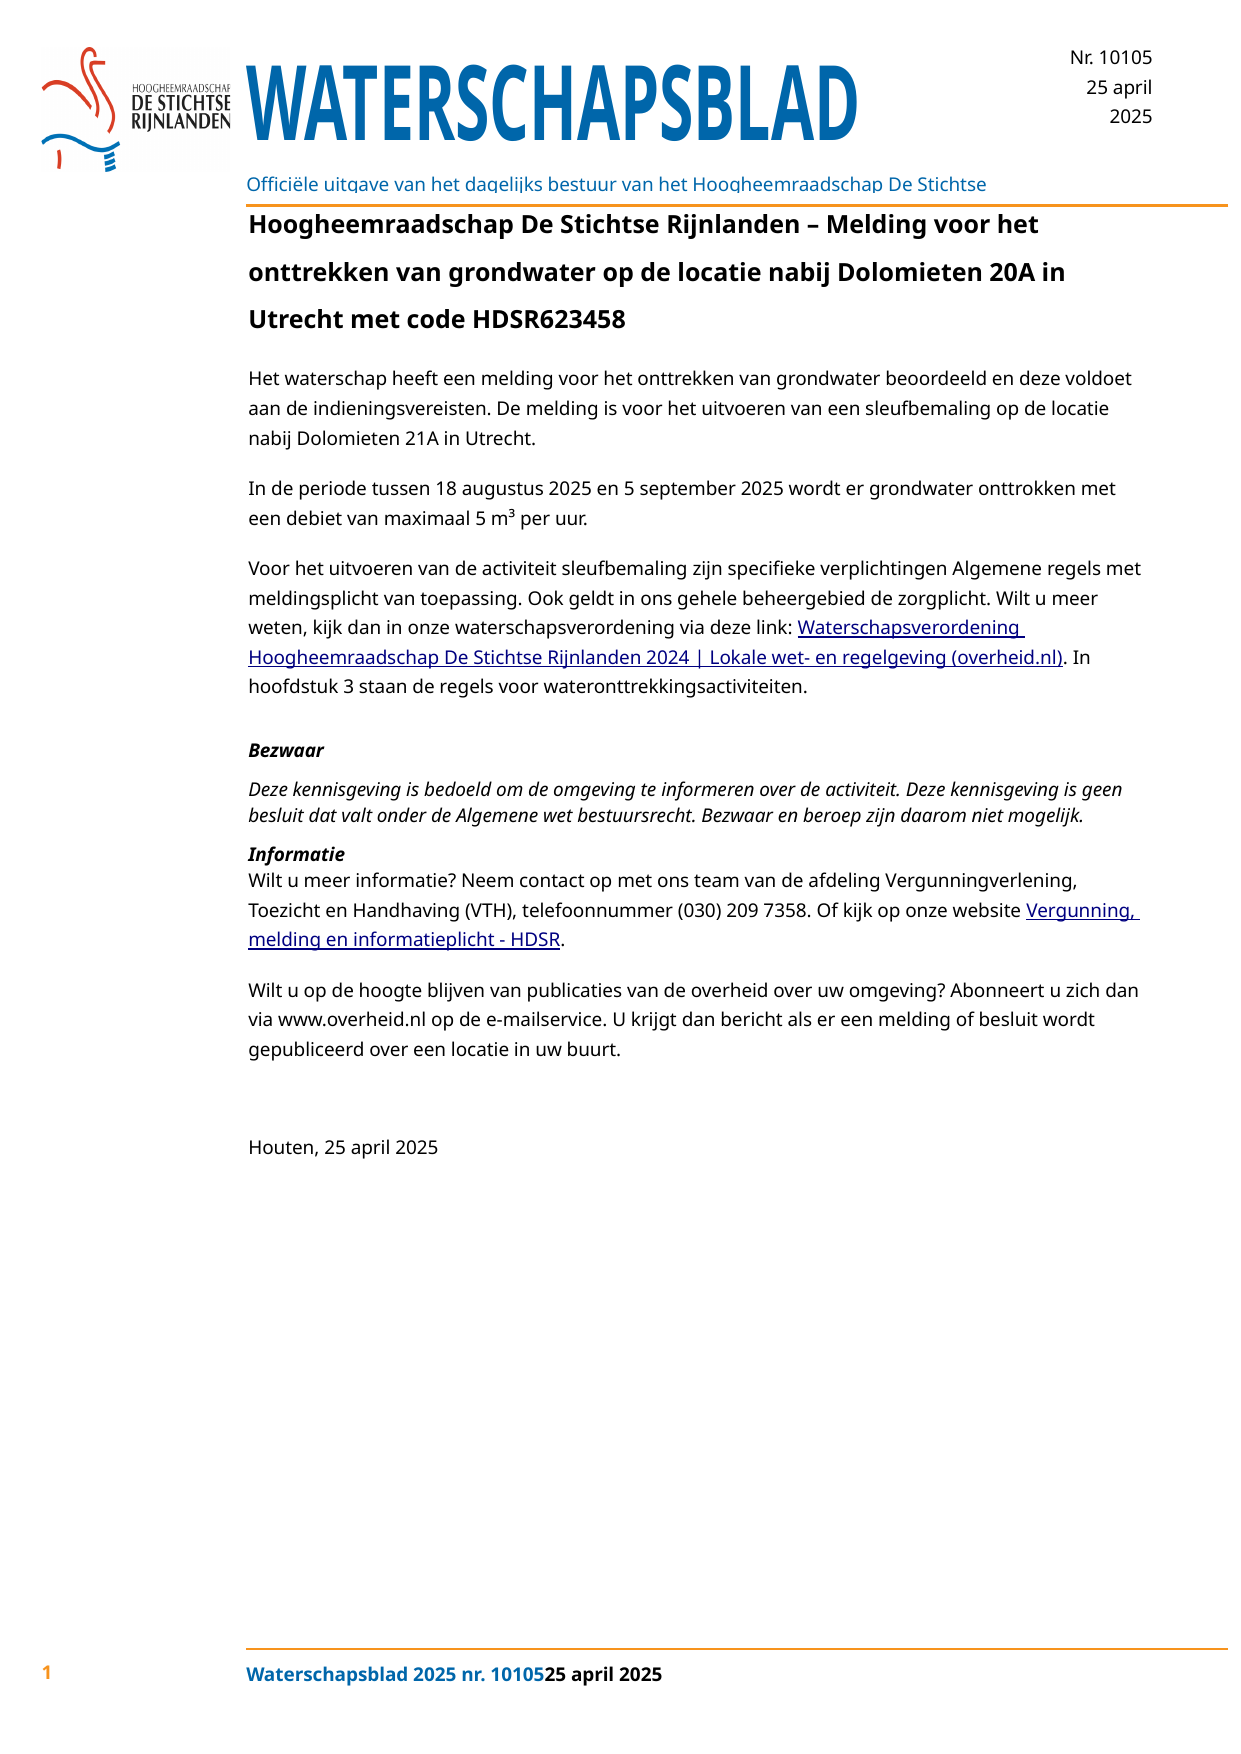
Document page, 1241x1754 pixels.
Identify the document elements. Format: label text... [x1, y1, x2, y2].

text Het waterschap heeft een melding voor het onttrekken van grondwater beoordeeld en deze voldoet aan de indieningsvereisten. De melding is voor het uitvoeren van een sleufbemaling op de locatie nabij Dolomieten 21A in Utrecht. [248, 366, 1152, 450]
text Wilt u op de hoogte blijven van publicaties van de overheid over uw omgeving? Abonneert u zich dan via www.overheid.nl op de e-mailservice. U krijgt dan bericht als er een melding of besluit wordt gepubliceerd over een locatie in uw buurt. [248, 977, 1152, 1062]
text Hoogheemraadschap De Stichtse Rijnlanden – Melding voor het onttrekken van grondwater op de locatie nabij Dolomieten 20A in Utrecht met code HDSR623458 [248, 207, 1152, 336]
text Voor het uitvoeren van de activiteit sleufbemaling zijn specifieke verplichtingen Algemene regels met meldingsplicht van toepassing. Ook geldt in ons gehele beheergebied de zorgplicht. Wilt u meer weten, kijk dan in onze waterschapsverordening via deze link: Waterschapsverordening Hoogheemraadschap De Stichtse Rijnlanden 2024 | Lokale wet- en regelgeving (overheid.nl). In hoofdstuk 3 staan de regels voor wateronttrekkingsactiviteiten. [248, 555, 1152, 699]
text Informatie [248, 842, 1152, 867]
text In de periode tussen 18 augustus 2025 en 5 september 2025 wordt er grondwater onttrokken met een debiet van maximaal 5 m³ per uur. [248, 475, 1152, 530]
text Deze kennisgeving is bedoeld om de omgeving te informeren over de activiteit. Deze kennisgeving is geen besluit dat valt onder de Algemene wet bestuursrecht. Bezwaar en beroep zijn daarom niet mogelijk. [248, 777, 1152, 828]
text Houten, 25 april 2025 [248, 1134, 1152, 1160]
text Wilt u meer informatie? Neem contact op met ons team van de afdeling Vergunningverlening, Toezicht en Handhaving (VTH), telefoonnummer (030) 209 7358. Of kijk op onze website Vergunning, melding en informatieplicht - HDSR. [248, 867, 1152, 952]
picture [41, 47, 231, 172]
text Bezwaar [248, 737, 1152, 763]
